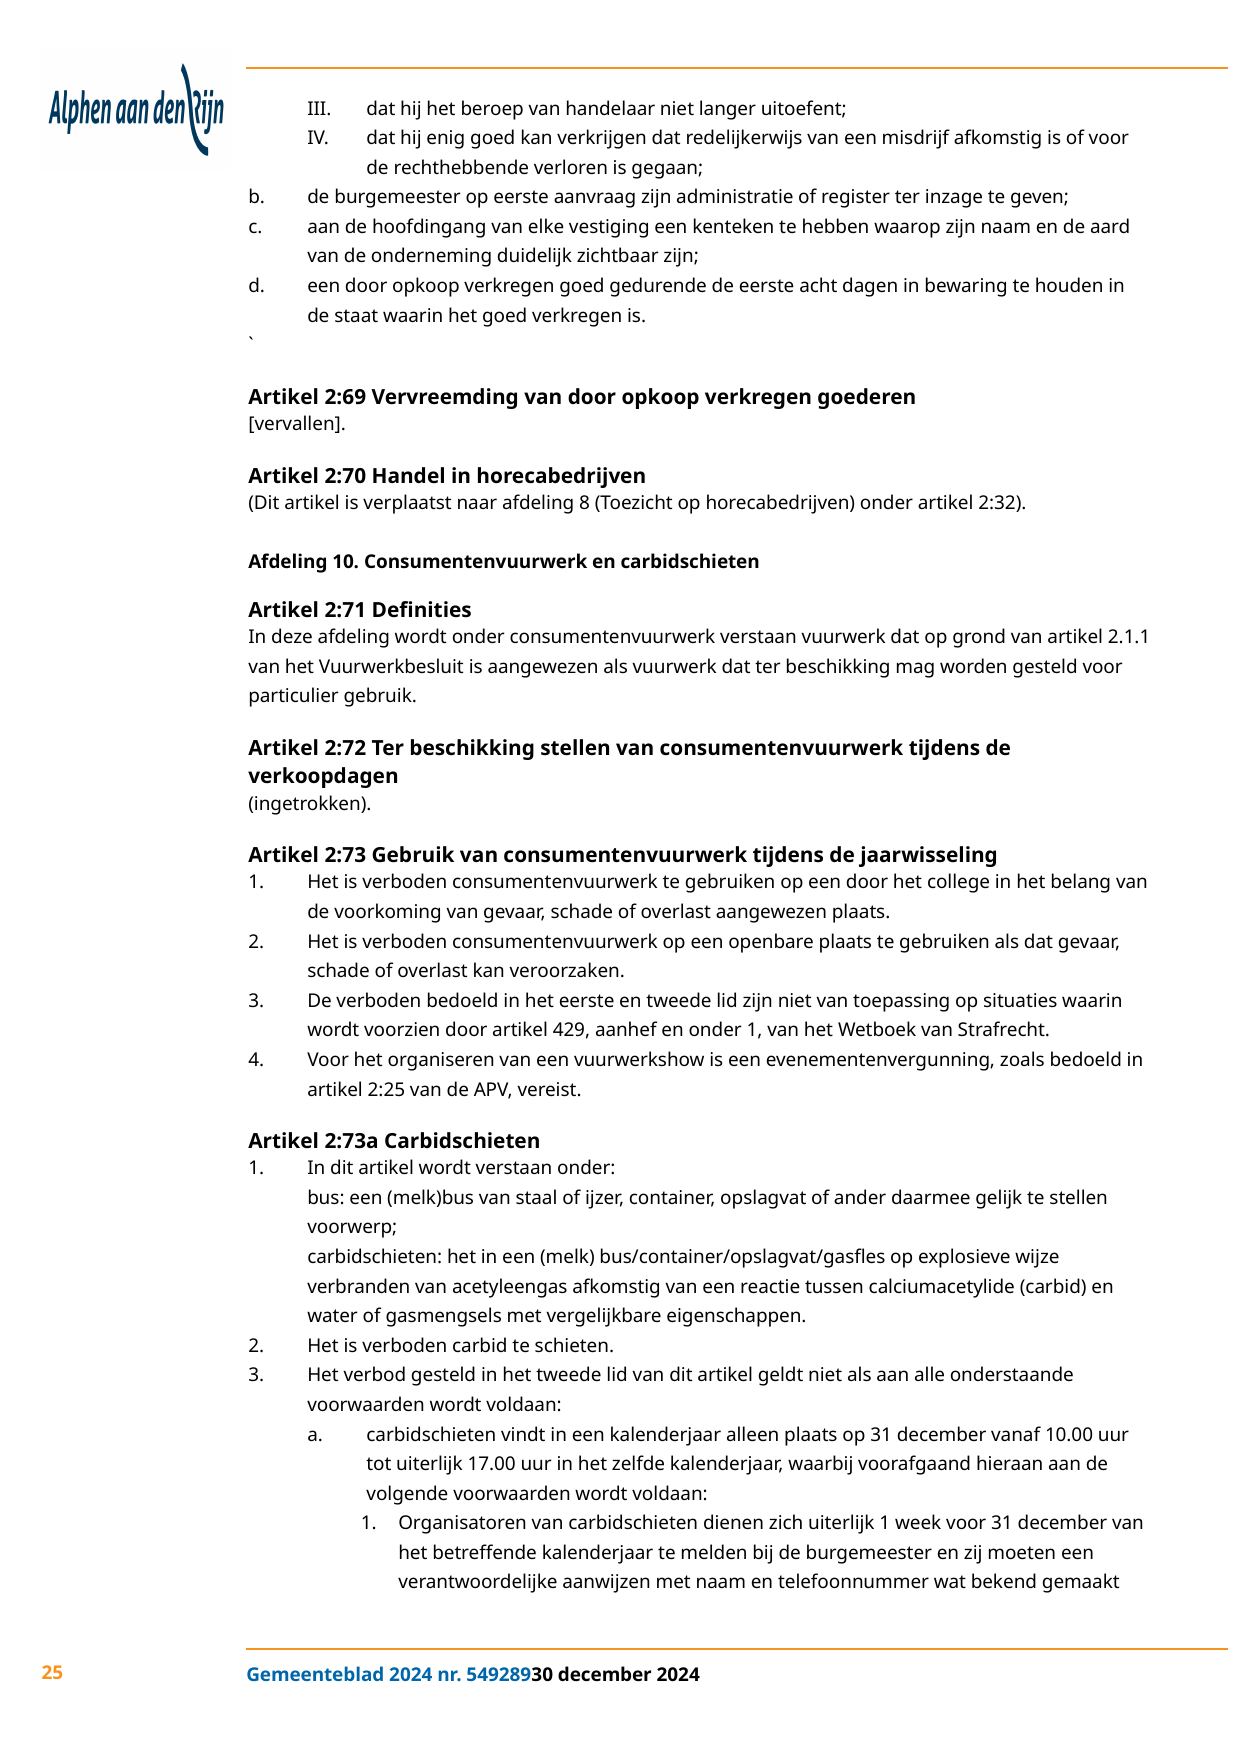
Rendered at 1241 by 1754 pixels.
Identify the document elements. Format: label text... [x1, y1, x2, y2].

list Het verbod gesteld in het tweede lid van dit artikel geldt niet als aan alle onderstaande voorwaarden wordt voldaan: [248, 1362, 1152, 1417]
list Het is verboden carbid te schieten. [248, 1332, 1152, 1358]
list bus: een (melk)bus van staal of ijzer, container, opslagvat of ander daarmee gelijk te stellen voorwerp; [248, 1184, 1152, 1239]
list Het is verboden consumentenvuurwerk te gebruiken op een door het college in het belang van de voorkoming van gevaar, schade of overlast aangewezen plaats. [248, 869, 1152, 924]
list aan de hoofdingang van elke vestiging een kenteken te hebben waarop zijn naam en de aard van de onderneming duidelijk zichtbaar zijn; [248, 213, 1152, 268]
text Artikel 2:69 Vervreemding van door opkoop verkregen goederen [248, 382, 1152, 410]
list carbidschieten vindt in een kalenderjaar alleen plaats op 31 december vanaf 10.00 uur tot uiterlijk 17.00 uur in het zelfde kalenderjaar, waarbij voorafgaand hieraan aan de volgende voorwaarden wordt voldaan: [307, 1421, 1152, 1506]
list Voor het organiseren van een vuurwerkshow is een evenementenvergunning, zoals bedoeld in artikel 2:25 van de APV, vereist. [248, 1046, 1152, 1101]
list De verboden bedoeld in het eerste en tweede lid zijn niet van toepassing op situaties waarin wordt voorzien door artikel 429, aanhef en onder 1, van het Wetboek van Strafrecht. [248, 987, 1152, 1042]
text Afdeling 10. Consumentenvuurwerk en carbidschieten [248, 548, 1152, 574]
list Organisatoren van carbidschieten dienen zich uiterlijk 1 week voor 31 december van het betreffende kalenderjaar te melden bij de burgemeester en zij moeten een verantwoordelijke aanwijzen met naam en telefoonnummer wat bekend gemaakt [361, 1509, 1152, 1594]
list de burgemeester op eerste aanvraag zijn administratie of register ter inzage te geven; [248, 183, 1152, 209]
text Artikel 2:73a Carbidschieten [248, 1126, 1152, 1154]
text Artikel 2:72 Ter beschikking stellen van consumentenvuurwerk tijdens de verkoopdagen [248, 733, 1152, 790]
text Artikel 2:71 Definities [248, 595, 1152, 623]
list In dit artikel wordt verstaan onder: [248, 1154, 1152, 1180]
text ` [248, 331, 1152, 357]
picture [41, 47, 231, 172]
text Artikel 2:73 Gebruik van consumentenvuurwerk tijdens de jaarwisseling [248, 840, 1152, 869]
list carbidschieten: het in een (melk) bus/container/opslagvat/gasfles op explosieve wijze verbranden van acetyleengas afkomstig van een reactie tussen calciumacetylide (carbid) en water of gasmengsels met vergelijkbare eigenschappen. [248, 1243, 1152, 1328]
list dat hij enig goed kan verkrijgen dat redelijkerwijs van een misdrijf afkomstig is of voor de rechthebbende verloren is gegaan; [307, 124, 1152, 180]
text [vervallen]. [248, 410, 1152, 436]
text Artikel 2:70 Handel in horecabedrijven [248, 461, 1152, 489]
list een door opkoop verkregen goed gedurende de eerste acht dagen in bewaring te houden in de staat waarin het goed verkregen is. [248, 272, 1152, 328]
text (Dit artikel is verplaatst naar afdeling 8 (Toezicht op horecabedrijven) onder artikel 2:32). [248, 489, 1152, 515]
list Het is verboden consumentenvuurwerk op een openbare plaats te gebruiken als dat gevaar, schade of overlast kan veroorzaken. [248, 928, 1152, 983]
text In deze afdeling wordt onder consumentenvuurwerk verstaan vuurwerk dat op grond van artikel 2.1.1 van het Vuurwerkbesluit is aangewezen als vuurwerk dat ter beschikking mag worden gesteld voor particulier gebruik. [248, 623, 1152, 708]
list dat hij het beroep van handelaar niet langer uitoefent; [307, 95, 1152, 121]
text (ingetrokken). [248, 790, 1152, 816]
